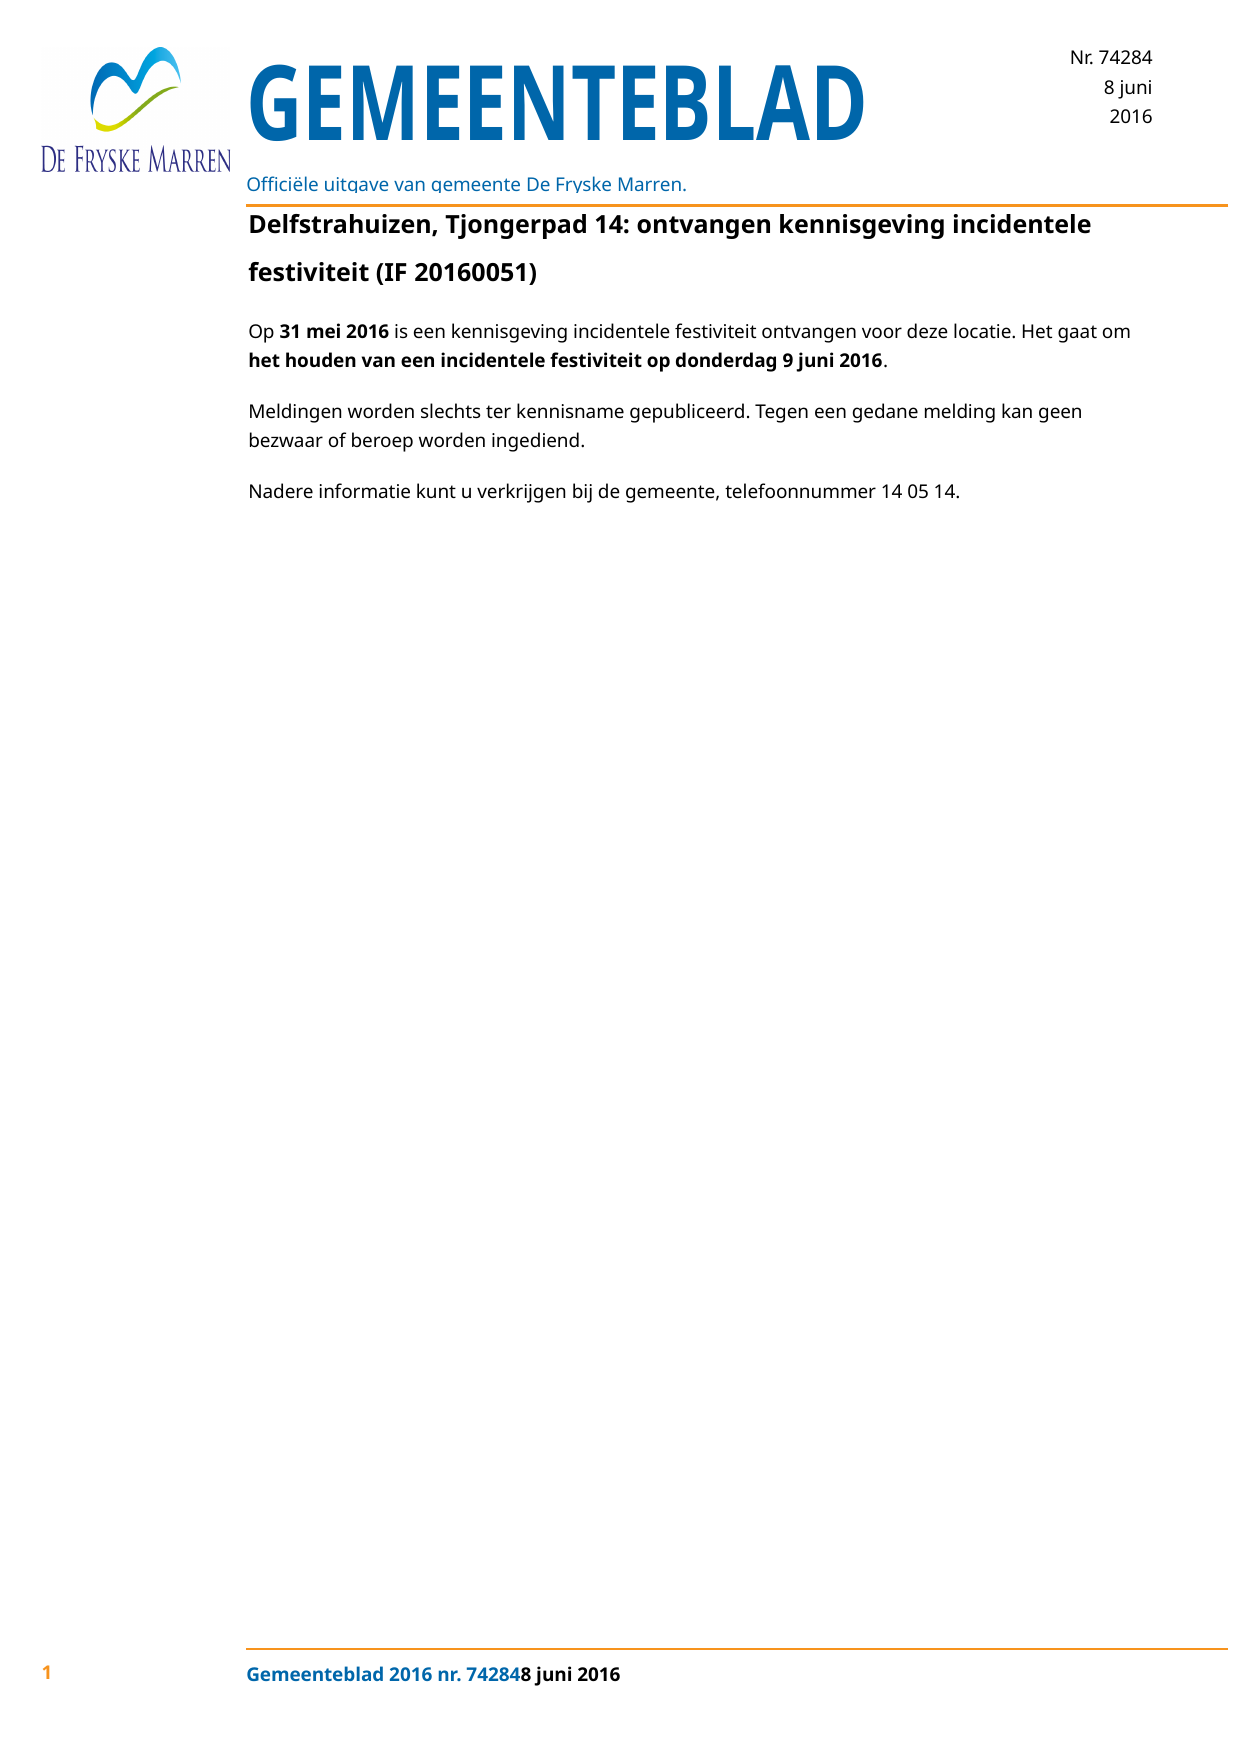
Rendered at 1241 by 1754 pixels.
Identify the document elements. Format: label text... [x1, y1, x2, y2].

text Delfstrahuizen, Tjongerpad 14: ontvangen kennisgeving incidentele festiviteit (IF 20160051) [248, 207, 1152, 288]
picture [41, 47, 231, 172]
text Nadere informatie kunt u verkrijgen bij de gemeente, telefoonnummer 14 05 14. [248, 478, 1152, 504]
text Meldingen worden slechts ter kennisname gepubliceerd. Tegen een gedane melding kan geen bezwaar of beroep worden ingediend. [248, 398, 1152, 453]
text Op 31 mei 2016 is een kennisgeving incidentele festiviteit ontvangen voor deze locatie. Het gaat om het houden van een incidentele festiviteit op donderdag 9 juni 2016. [248, 318, 1152, 373]
